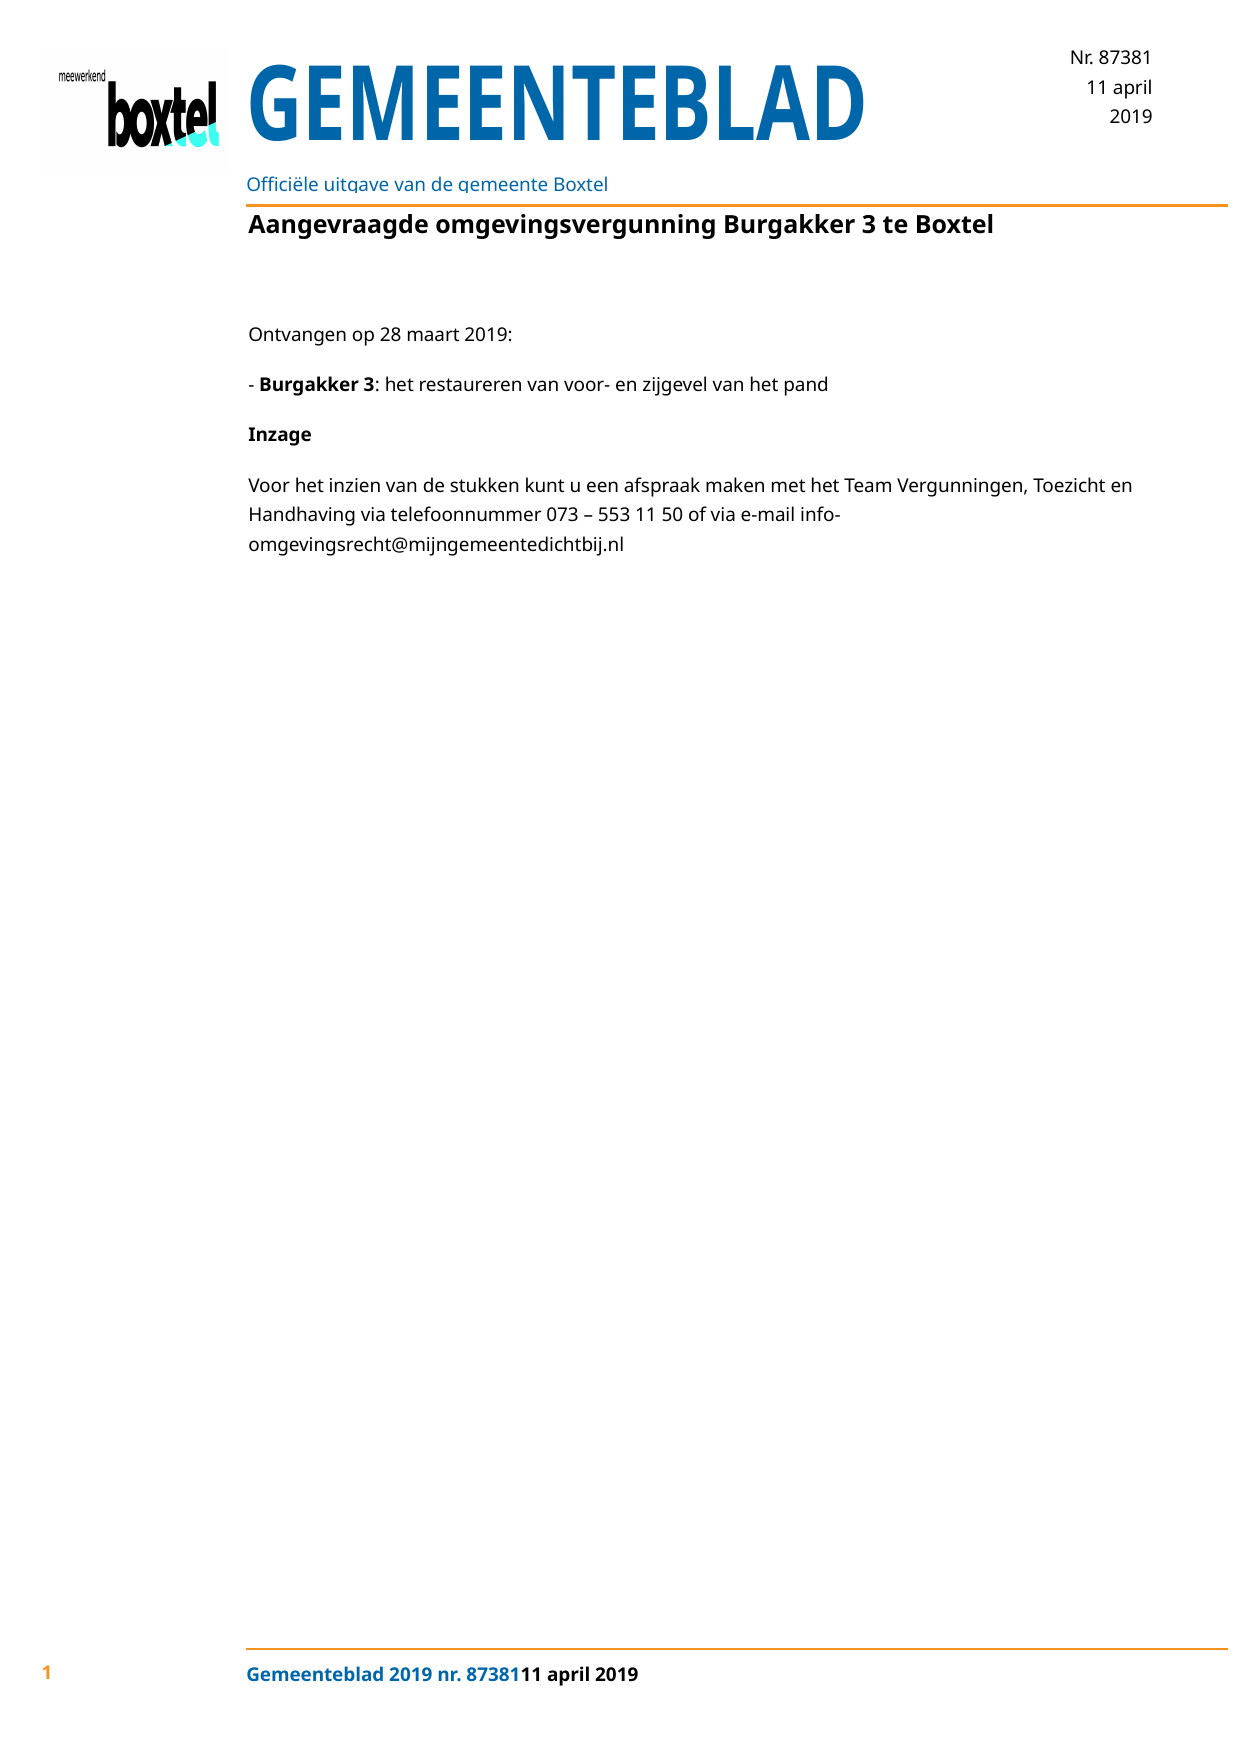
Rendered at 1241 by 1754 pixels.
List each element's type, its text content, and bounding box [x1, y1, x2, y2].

text Voor het inzien van de stukken kunt u een afspraak maken met het Team Vergunningen, Toezicht en Handhaving via telefoonnummer 073 – 553 11 50 of via e-mail info-omgevingsrecht@mijngemeentedichtbij.nl [248, 472, 1152, 557]
text Inzage [248, 422, 1152, 447]
text Aangevraagde omgevingsvergunning Burgakker 3 te Boxtel [248, 207, 1152, 241]
text - Burgakker 3: het restaureren van voor- en zijgevel van het pand [248, 371, 1152, 397]
text Ontvangen op 28 maart 2019: [248, 321, 1152, 346]
picture [41, 47, 231, 172]
